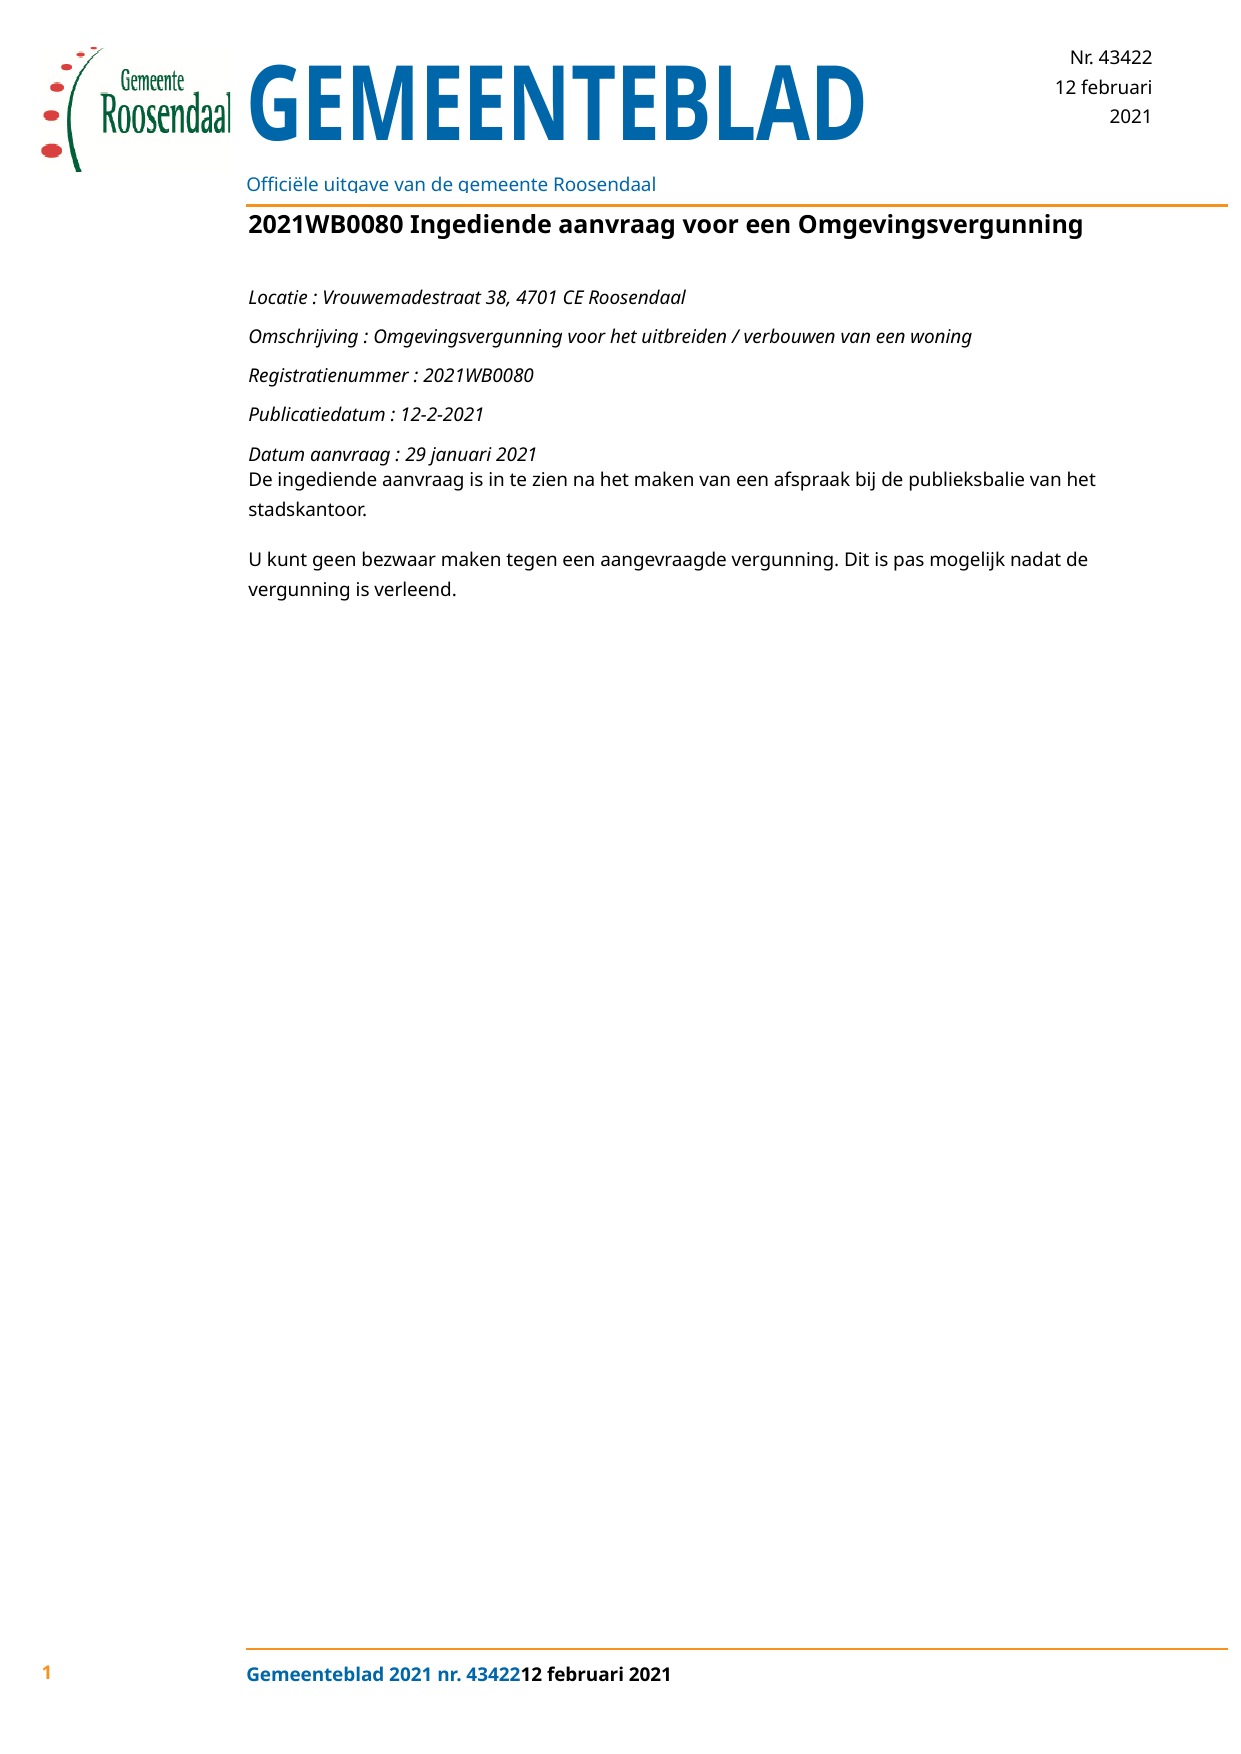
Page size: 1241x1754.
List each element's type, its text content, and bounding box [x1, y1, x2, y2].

text Locatie : Vrouwemadestraat 38, 4701 CE Roosendaal [248, 284, 1152, 309]
text De ingediende aanvraag is in te zien na het maken van een afspraak bij de publieksbalie van het stadskantoor. [248, 467, 1152, 522]
text Publicatiedatum : 12-2-2021 [248, 402, 1152, 427]
text Datum aanvraag : 29 januari 2021 [248, 441, 1152, 467]
text Registratienummer : 2021WB0080 [248, 362, 1152, 388]
picture [41, 47, 231, 172]
text 2021WB0080 Ingediende aanvraag voor een Omgevingsvergunning [248, 207, 1152, 241]
text Omschrijving : Omgevingsvergunning voor het uitbreiden / verbouwen van een woning [248, 323, 1152, 349]
text U kunt geen bezwaar maken tegen een aangevraagde vergunning. Dit is pas mogelijk nadat de vergunning is verleend. [248, 547, 1152, 602]
